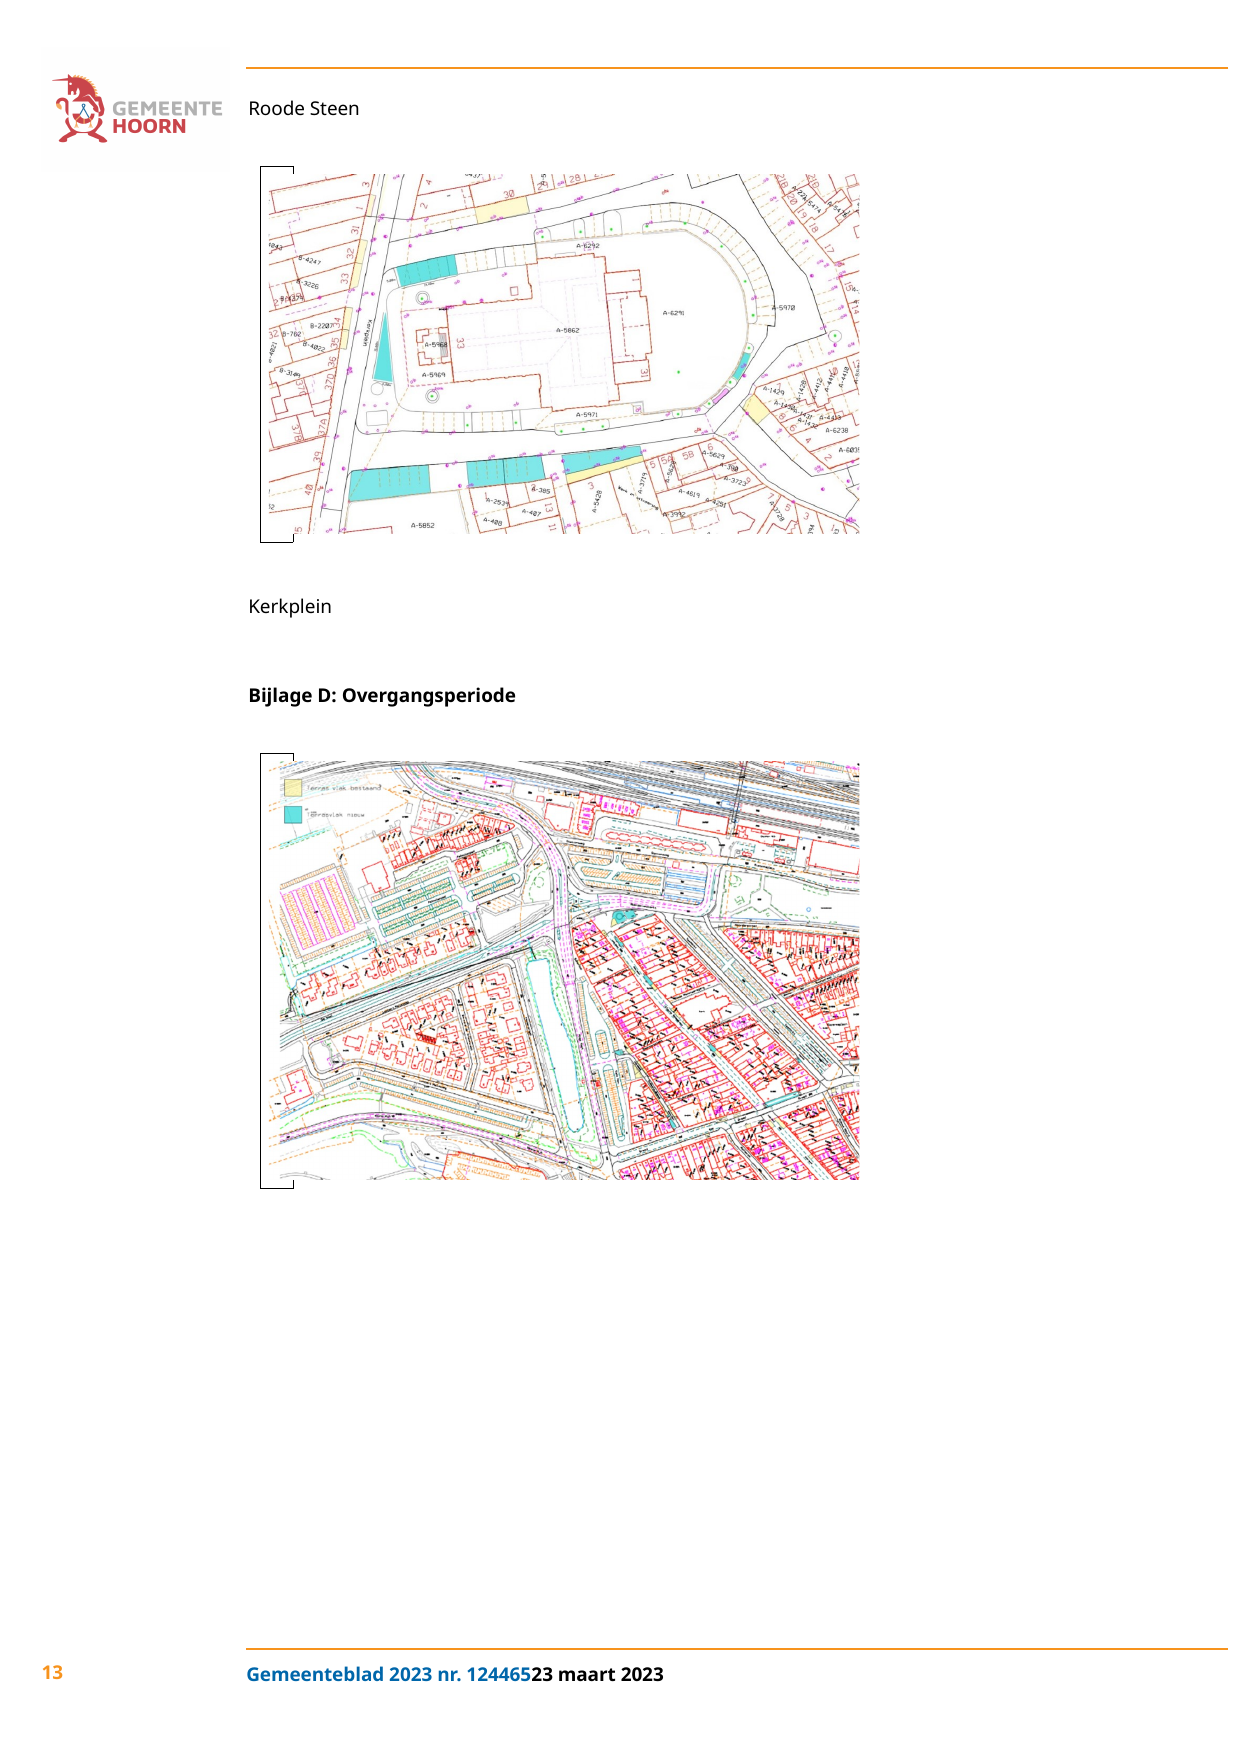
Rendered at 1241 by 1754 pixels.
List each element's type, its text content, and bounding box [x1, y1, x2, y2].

text Kerkplein [248, 593, 1152, 619]
picture [268, 174, 860, 534]
picture [268, 761, 860, 1180]
text Bijlage D: Overgangsperiode [248, 682, 1152, 708]
text Roode Steen [248, 95, 1152, 121]
picture [41, 47, 231, 172]
